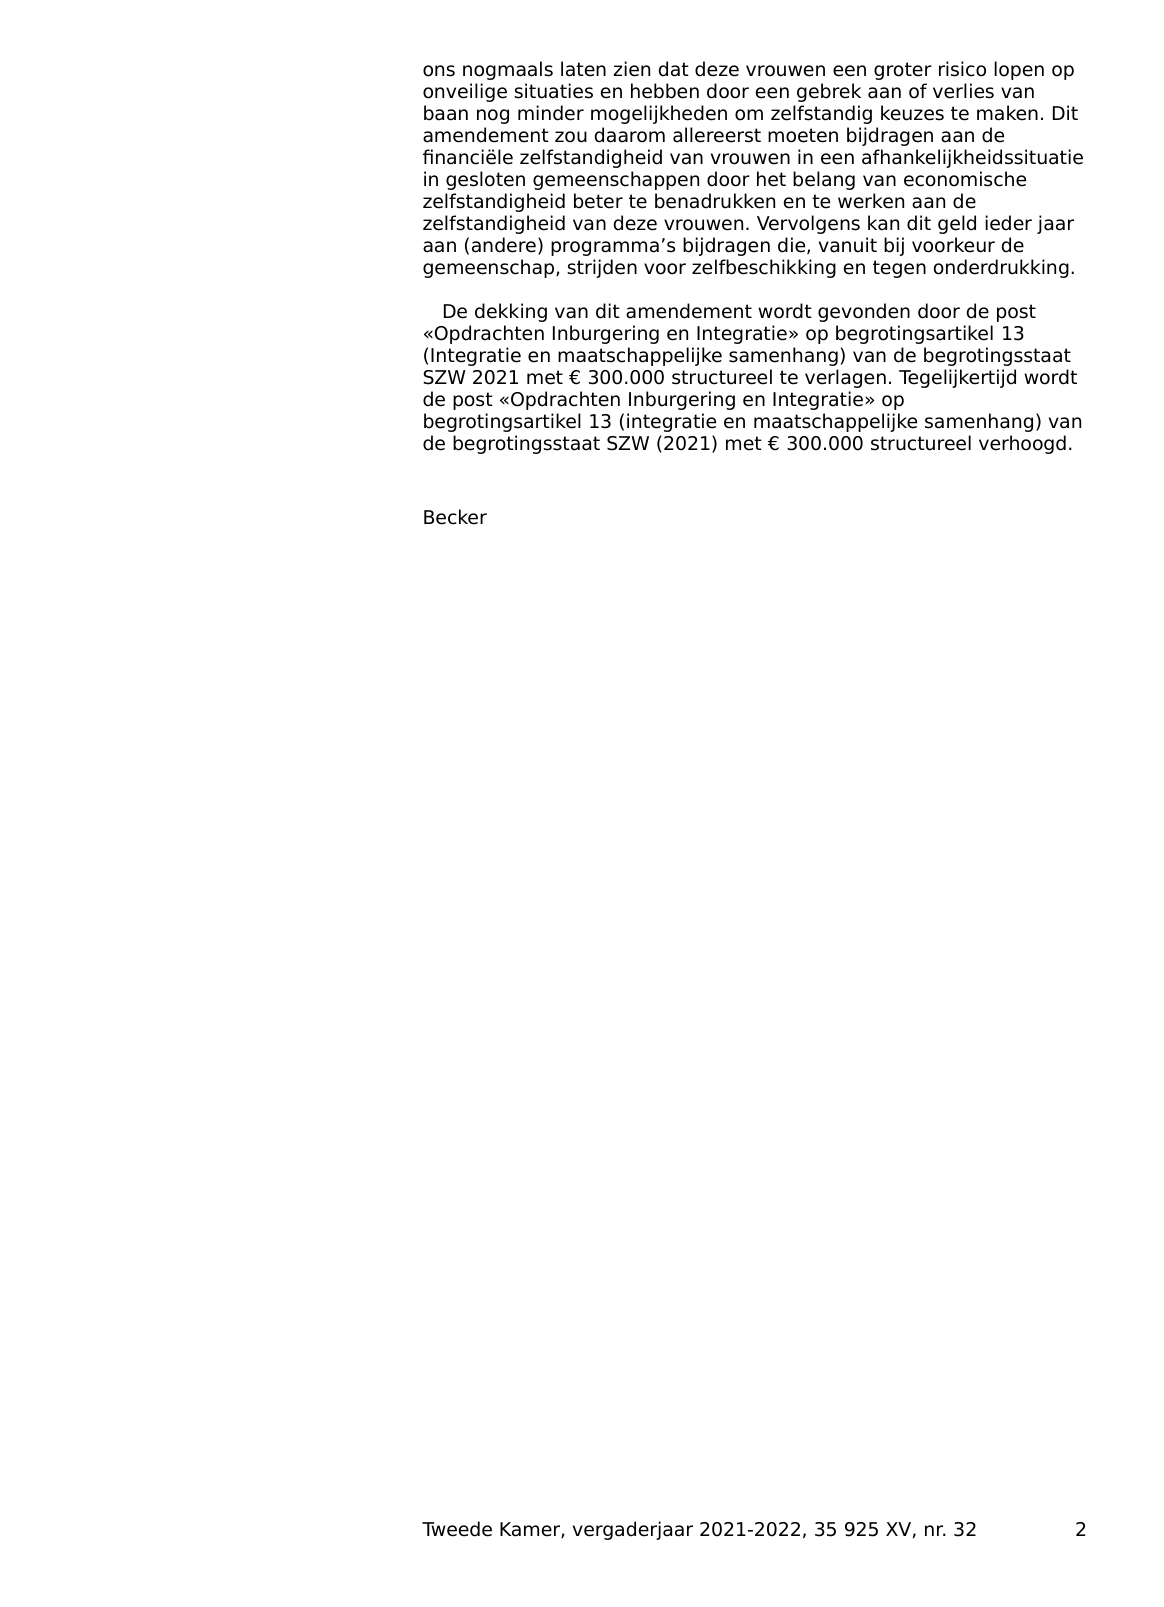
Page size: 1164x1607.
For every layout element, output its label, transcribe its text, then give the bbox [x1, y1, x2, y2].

text ons nogmaals laten zien dat deze vrouwen een groter risico lopen op onveilige situaties en hebben door een gebrek aan of verlies van baan nog minder mogelijkheden om zelfstandig keuzes te maken. Dit amendement zou daarom allereerst moeten bijdragen aan de financiële zelfstandigheid van vrouwen in een afhankelijkheidssituatie in gesloten gemeenschappen door het belang van economische zelfstandigheid beter te benadrukken en te werken aan de zelfstandigheid van deze vrouwen. Vervolgens kan dit geld ieder jaar aan (andere) programma’s bijdragen die, vanuit bij voorkeur de gemeenschap, strijden voor zelfbeschikking en tegen onderdrukking. [422, 59, 1087, 279]
text Becker [422, 485, 1087, 529]
text De dekking van dit amendement wordt gevonden door de post «Opdrachten Inburgering en Integratie» op begrotingsartikel 13 (Integratie en maatschappelijke samenhang) van de begrotingsstaat SZW 2021 met € 300.000 structureel te verlagen. Tegelijkertijd wordt de post «Opdrachten Inburgering en Integratie» op begrotingsartikel 13 (integratie en maatschappelijke samenhang) van de begrotingsstaat SZW (2021) met € 300.000 structureel verhoogd. [422, 301, 1087, 455]
